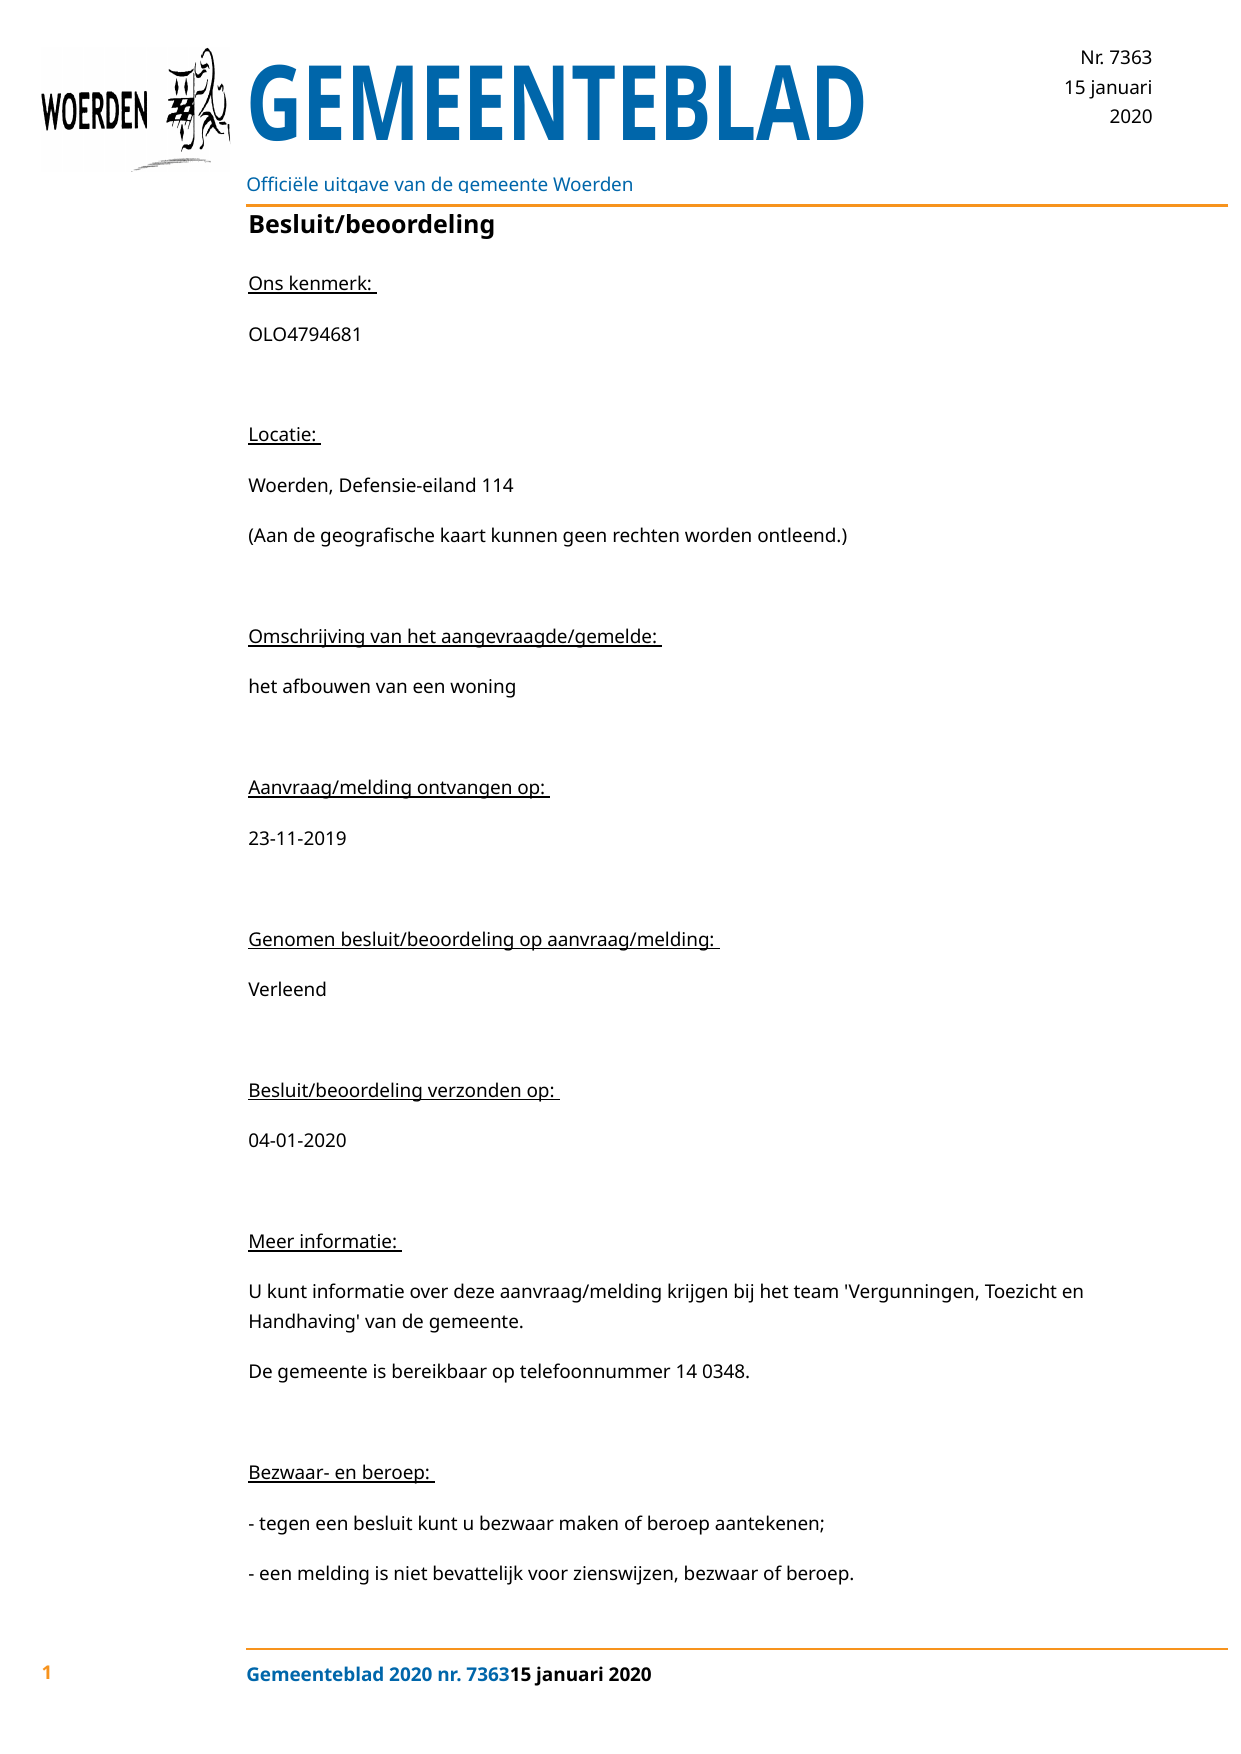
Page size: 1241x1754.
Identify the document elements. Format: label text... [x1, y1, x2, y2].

text 04-01-2020 [248, 1127, 1152, 1153]
text Meer informatie: [248, 1228, 1152, 1254]
text (Aan de geografische kaart kunnen geen rechten worden ontleend.) [248, 522, 1152, 548]
text 23-11-2019 [248, 825, 1152, 851]
text Ons kenmerk: [248, 270, 1152, 296]
text Verleend [248, 976, 1152, 1002]
text Omschrijving van het aangevraagde/gemelde: [248, 623, 1152, 649]
picture [41, 47, 231, 172]
text OLO4794681 [248, 321, 1152, 346]
text Besluit/beoordeling [248, 207, 1152, 241]
text Locatie: [248, 422, 1152, 447]
text - tegen een besluit kunt u bezwaar maken of beroep aantekenen; [248, 1510, 1152, 1536]
text U kunt informatie over deze aanvraag/melding krijgen bij het team 'Vergunningen, Toezicht en Handhaving' van de gemeente. [248, 1279, 1152, 1334]
text Aanvraag/melding ontvangen op: [248, 774, 1152, 800]
text Woerden, Defensie-eiland 114 [248, 472, 1152, 498]
text De gemeente is bereikbaar op telefoonnummer 14 0348. [248, 1359, 1152, 1384]
text Besluit/beoordeling verzonden op: [248, 1077, 1152, 1103]
text - een melding is niet bevattelijk voor zienswijzen, bezwaar of beroep. [248, 1560, 1152, 1586]
text het afbouwen van een woning [248, 674, 1152, 699]
text Bezwaar- en beroep: [248, 1459, 1152, 1485]
text Genomen besluit/beoordeling op aanvraag/melding: [248, 926, 1152, 951]
